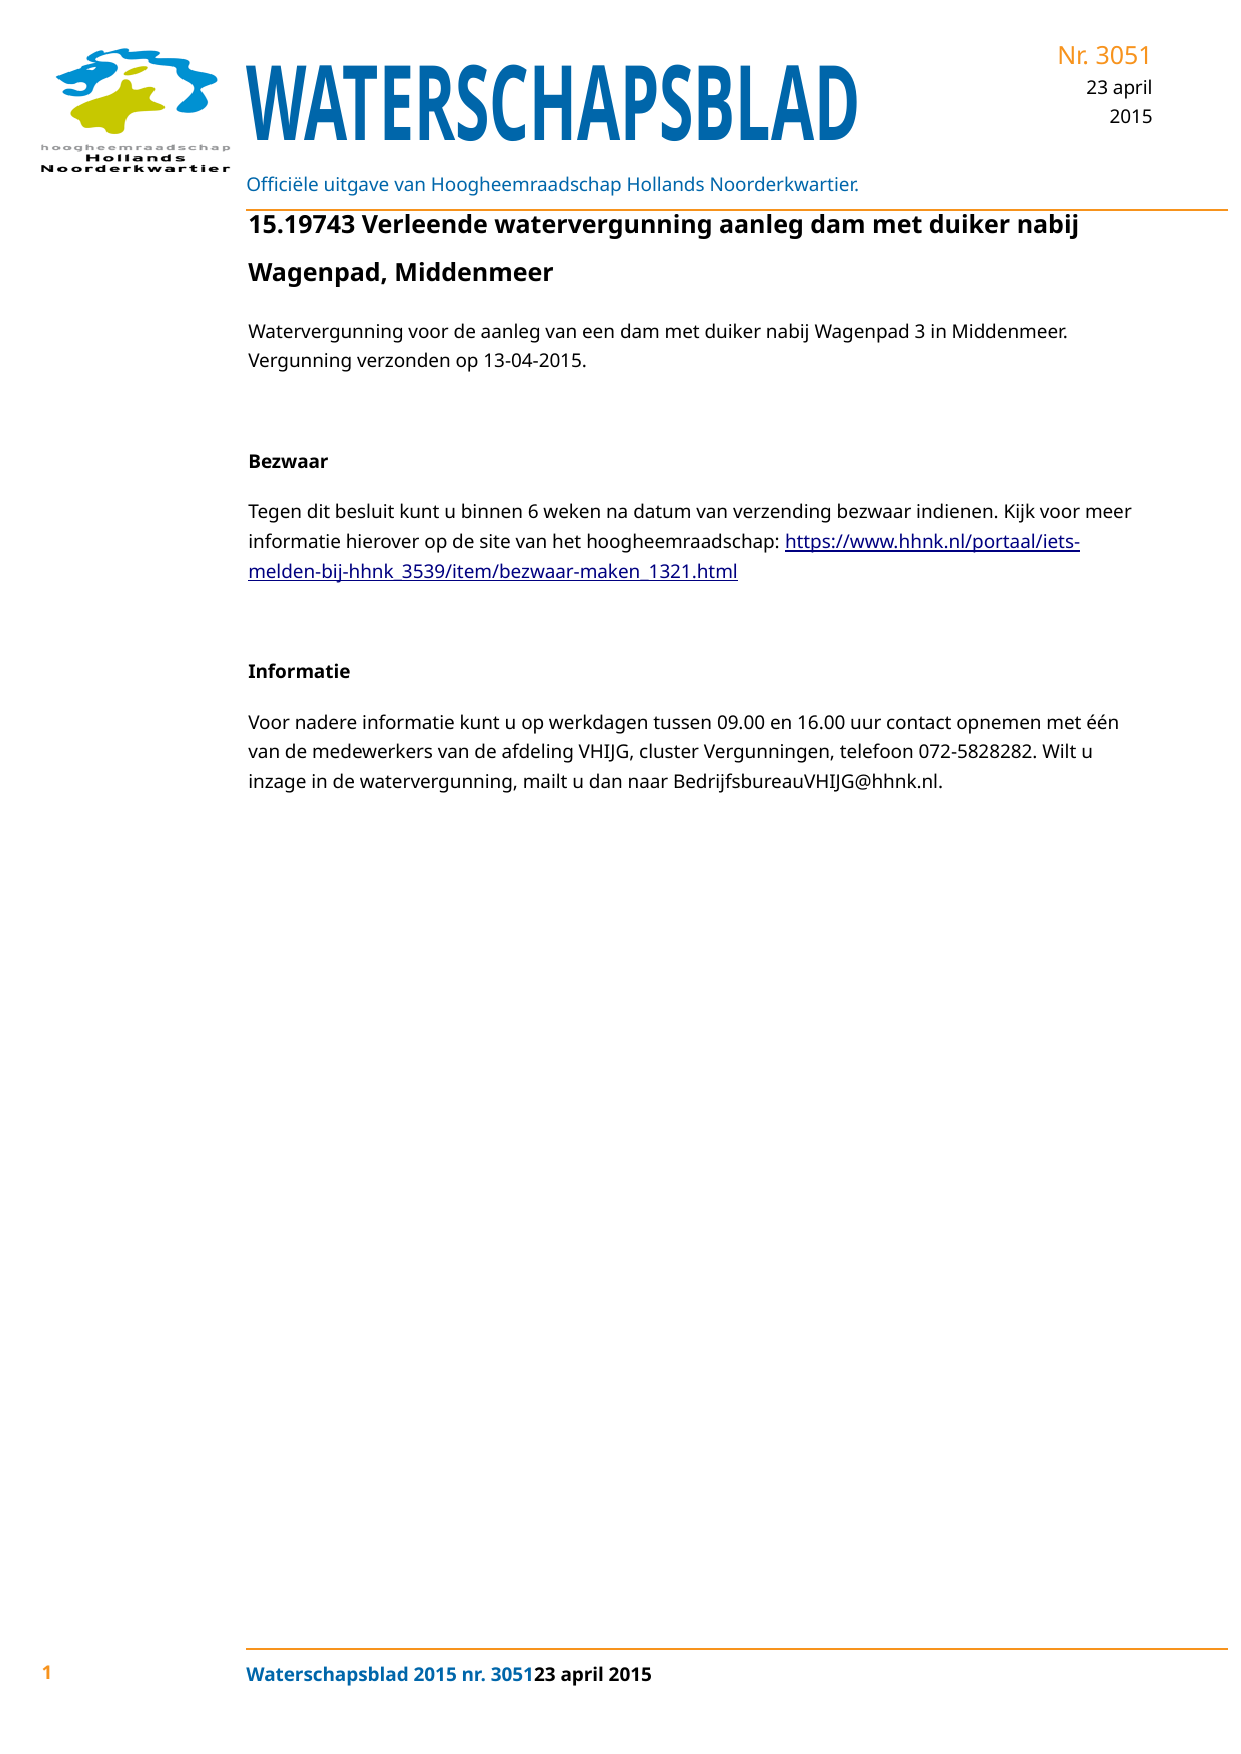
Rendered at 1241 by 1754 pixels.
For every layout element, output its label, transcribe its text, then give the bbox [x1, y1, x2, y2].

text 15.19743 Verleende watervergunning aanleg dam met duiker nabij Wagenpad, Middenmeer [248, 211, 1152, 288]
text Tegen dit besluit kunt u binnen 6 weken na datum van verzending bezwaar indienen. Kijk voor meer informatie hierover op de site van het hoogheemraadschap: https://www.hhnk.nl/portaal/iets-melden-bij-hhnk_3539/item/bezwaar-maken_1321.html [248, 499, 1152, 584]
text Informatie [248, 659, 1152, 684]
text Bezwaar [248, 448, 1152, 474]
picture [41, 47, 231, 172]
text Watervergunning voor de aanleg van een dam met duiker nabij Wagenpad 3 in Middenmeer. Vergunning verzonden op 13-04-2015. [248, 318, 1152, 373]
text Voor nadere informatie kunt u op werkdagen tussen 09.00 en 16.00 uur contact opnemen met één van de medewerkers van de afdeling VHIJG, cluster Vergunningen, telefoon 072-5828282. Wilt u inzage in de watervergunning, mailt u dan naar BedrijfsbureauVHIJG@hhnk.nl. [248, 709, 1152, 794]
